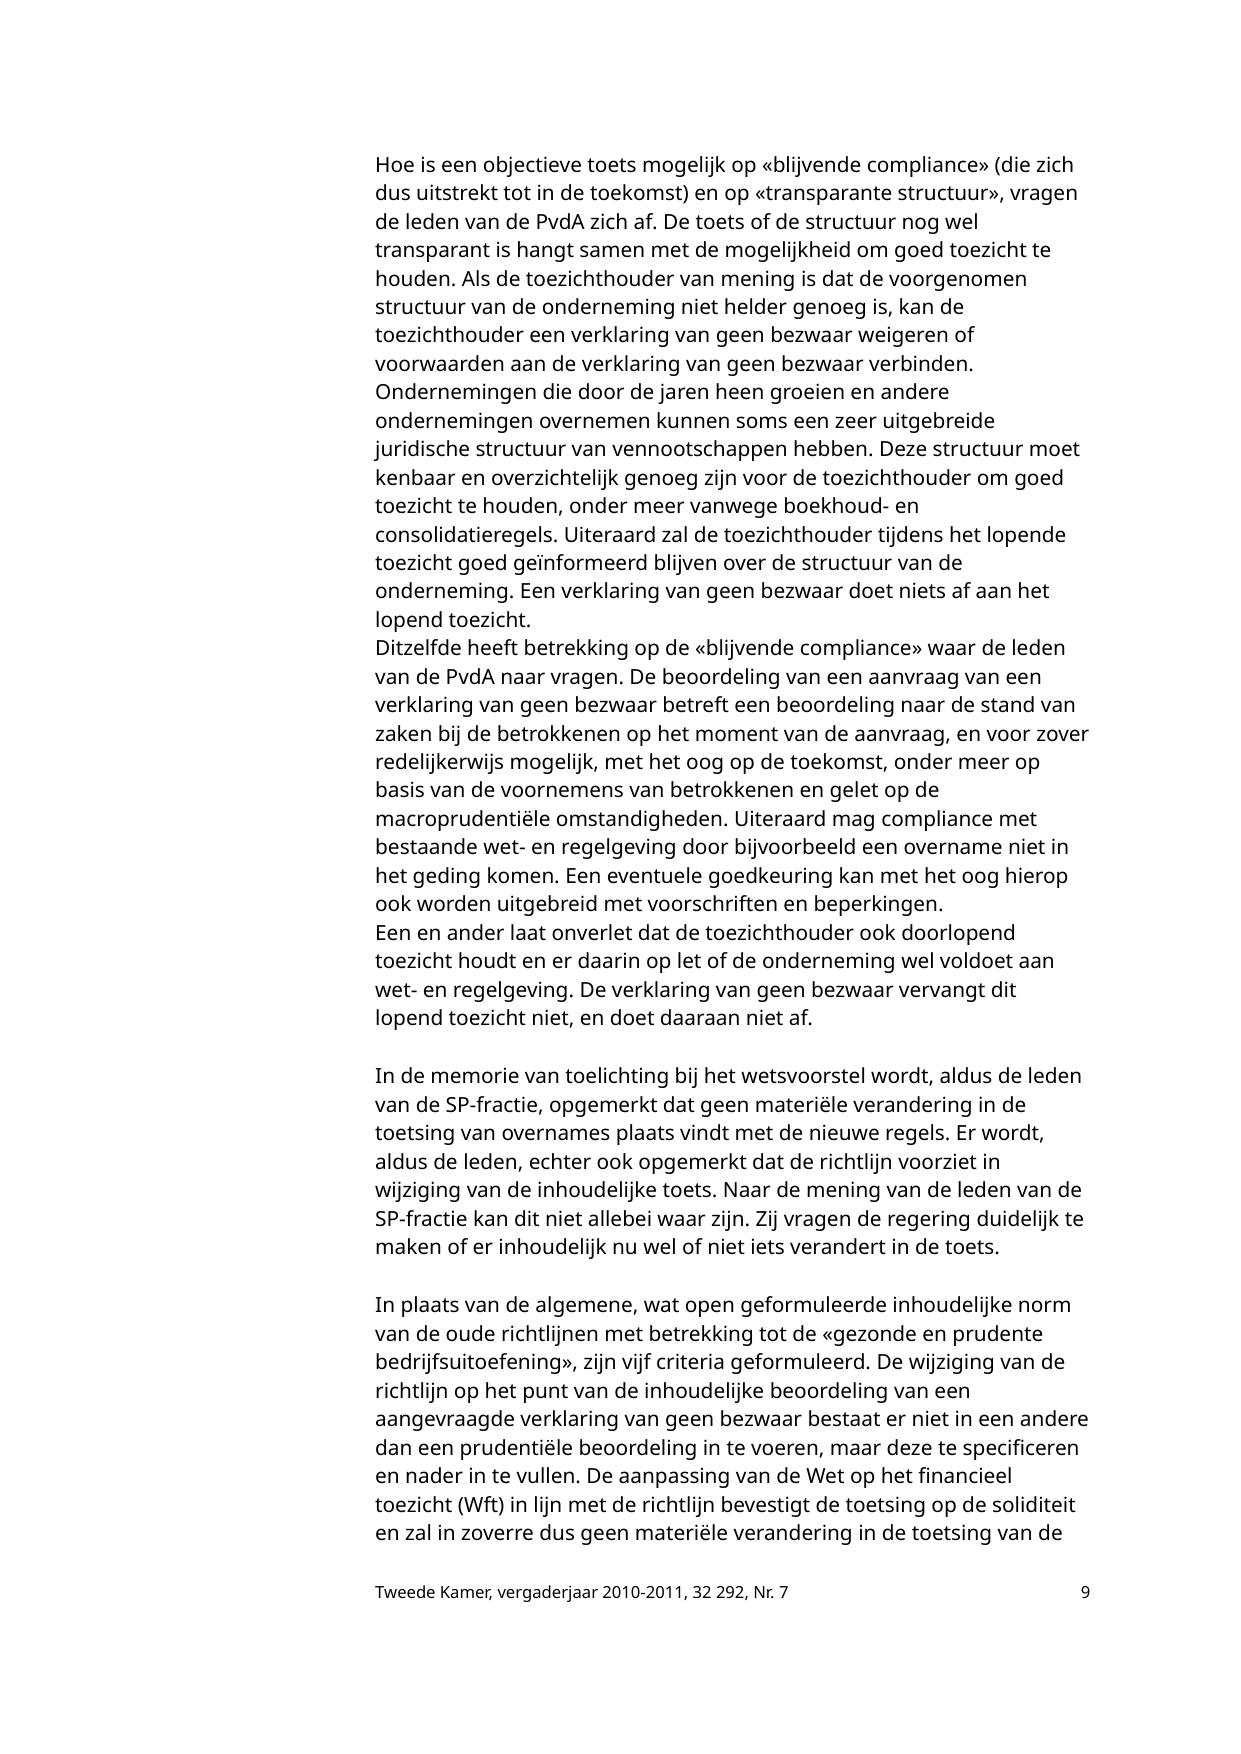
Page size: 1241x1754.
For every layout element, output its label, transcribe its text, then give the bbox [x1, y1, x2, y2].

text Hoe is een objectieve toets mogelijk op «blijvende compliance» (die zich dus uitstrekt tot in de toekomst) en op «transparante structuur», vragen de leden van de PvdA zich af. De toets of de structuur nog wel transparant is hangt samen met de mogelijkheid om goed toezicht te houden. Als de toezichthouder van mening is dat de voorgenomen structuur van de onderneming niet helder genoeg is, kan de toezichthouder een verklaring van geen bezwaar weigeren of voorwaarden aan de verklaring van geen bezwaar verbinden. Ondernemingen die door de jaren heen groeien en andere ondernemingen overnemen kunnen soms een zeer uitgebreide juridische structuur van vennootschappen hebben. Deze structuur moet kenbaar en overzichtelijk genoeg zijn voor de toezichthouder om goed toezicht te houden, onder meer vanwege boekhoud- en consolidatieregels. Uiteraard zal de toezichthouder tijdens het lopende toezicht goed geïnformeerd blijven over de structuur van de onderneming. Een verklaring van geen bezwaar doet niets af aan het lopend toezicht. [375, 150, 1090, 633]
text Een en ander laat onverlet dat de toezichthouder ook doorlopend toezicht houdt en er daarin op let of de onderneming wel voldoet aan wet- en regelgeving. De verklaring van geen bezwaar vervangt dit lopend toezicht niet, en doet daaraan niet af. [375, 918, 1090, 1032]
text Ditzelfde heeft betrekking op de «blijvende compliance» waar de leden van de PvdA naar vragen. De beoordeling van een aanvraag van een verklaring van geen bezwaar betreft een beoordeling naar de stand van zaken bij de betrokkenen op het moment van de aanvraag, en voor zover redelijkerwijs mogelijk, met het oog op de toekomst, onder meer op basis van de voornemens van betrokkenen en gelet op de macroprudentiële omstandigheden. Uiteraard mag compliance met bestaande wet- en regelgeving door bijvoorbeeld een overname niet in het geding komen. Een eventuele goedkeuring kan met het oog hierop ook worden uitgebreid met voorschriften en beperkingen. [375, 633, 1090, 918]
text In de memorie van toelichting bij het wetsvoorstel wordt, aldus de leden van de SP-fractie, opgemerkt dat geen materiële verandering in de toetsing van overnames plaats vindt met de nieuwe regels. Er wordt, aldus de leden, echter ook opgemerkt dat de richtlijn voorziet in wijziging van de inhoudelijke toets. Naar de mening van de leden van de SP-fractie kan dit niet allebei waar zijn. Zij vragen de regering duidelijk te maken of er inhoudelijk nu wel of niet iets verandert in de toets. [375, 1062, 1090, 1261]
text In plaats van de algemene, wat open geformuleerde inhoudelijke norm van de oude richtlijnen met betrekking tot de «gezonde en prudente bedrijfsuitoefening», zijn vijf criteria geformuleerd. De wijziging van de richtlijn op het punt van de inhoudelijke beoordeling van een aangevraagde verklaring van geen bezwaar bestaat er niet in een andere dan een prudentiële beoordeling in te voeren, maar deze te specificeren en nader in te vullen. De aanpassing van de Wet op het financieel toezicht (Wft) in lijn met de richtlijn bevestigt de toetsing op de soliditeit en zal in zoverre dus geen materiële verandering in de toetsing van de [375, 1291, 1090, 1547]
